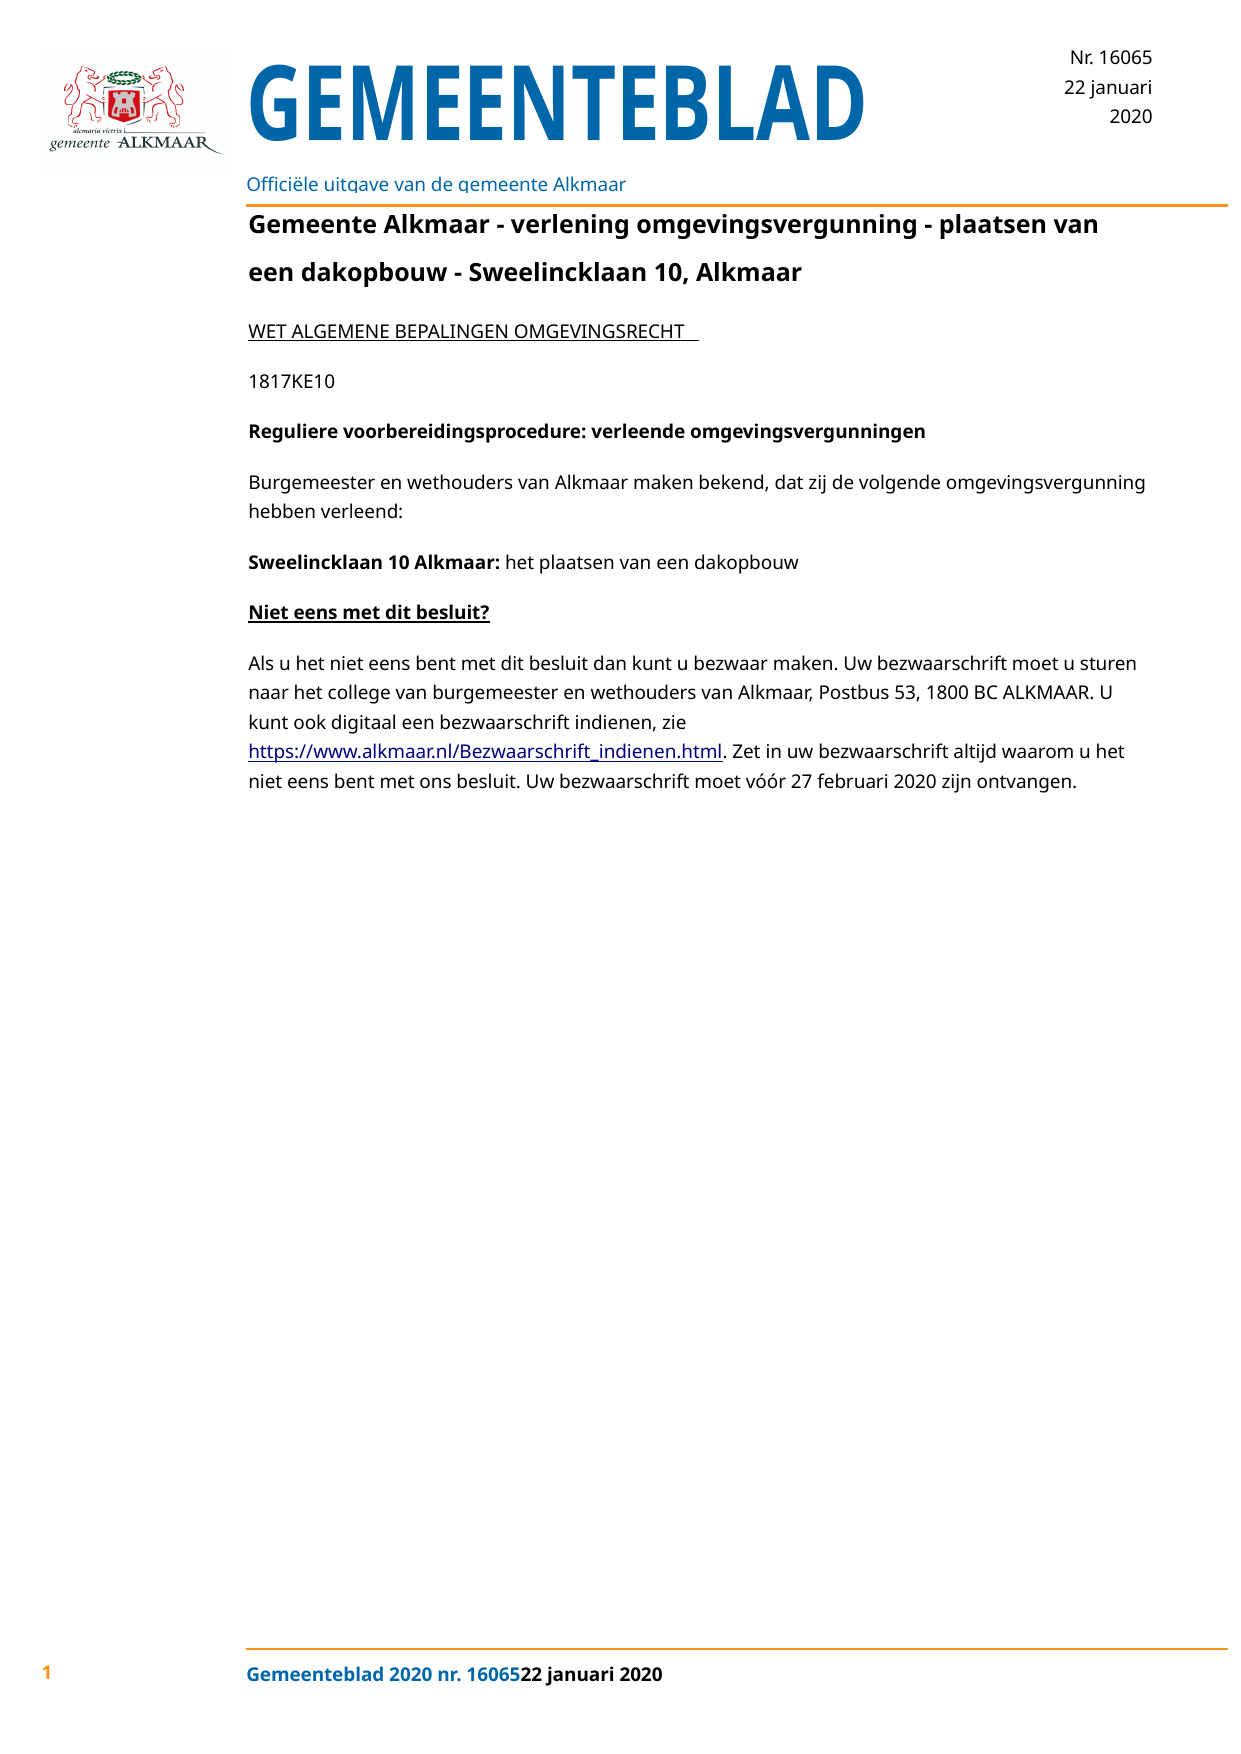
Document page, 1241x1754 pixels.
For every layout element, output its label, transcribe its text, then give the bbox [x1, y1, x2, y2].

picture [41, 47, 231, 172]
text Als u het niet eens bent met dit besluit dan kunt u bezwaar maken. Uw bezwaarschrift moet u sturen naar het college van burgemeester en wethouders van Alkmaar, Postbus 53, 1800 BC ALKMAAR. U kunt ook digitaal een bezwaarschrift indienen, zie https://www.alkmaar.nl/Bezwaarschrift_indienen.html. Zet in uw bezwaarschrift altijd waarom u het niet eens bent met ons besluit. Uw bezwaarschrift moet vóór 27 februari 2020 zijn ontvangen. [248, 650, 1152, 794]
text Niet eens met dit besluit? [248, 599, 1152, 625]
text Burgemeester en wethouders van Alkmaar maken bekend, dat zij de volgende omgevingsvergunning hebben verleend: [248, 469, 1152, 524]
text WET ALGEMENE BEPALINGEN OMGEVINGSRECHT [248, 318, 1152, 344]
text Sweelincklaan 10 Alkmaar: het plaatsen van een dakopbouw [248, 549, 1152, 575]
text Gemeente Alkmaar - verlening omgevingsvergunning - plaatsen van een dakopbouw - Sweelincklaan 10, Alkmaar [248, 207, 1152, 288]
text Reguliere voorbereidingsprocedure: verleende omgevingsvergunningen [248, 419, 1152, 444]
text 1817KE10 [248, 368, 1152, 394]
